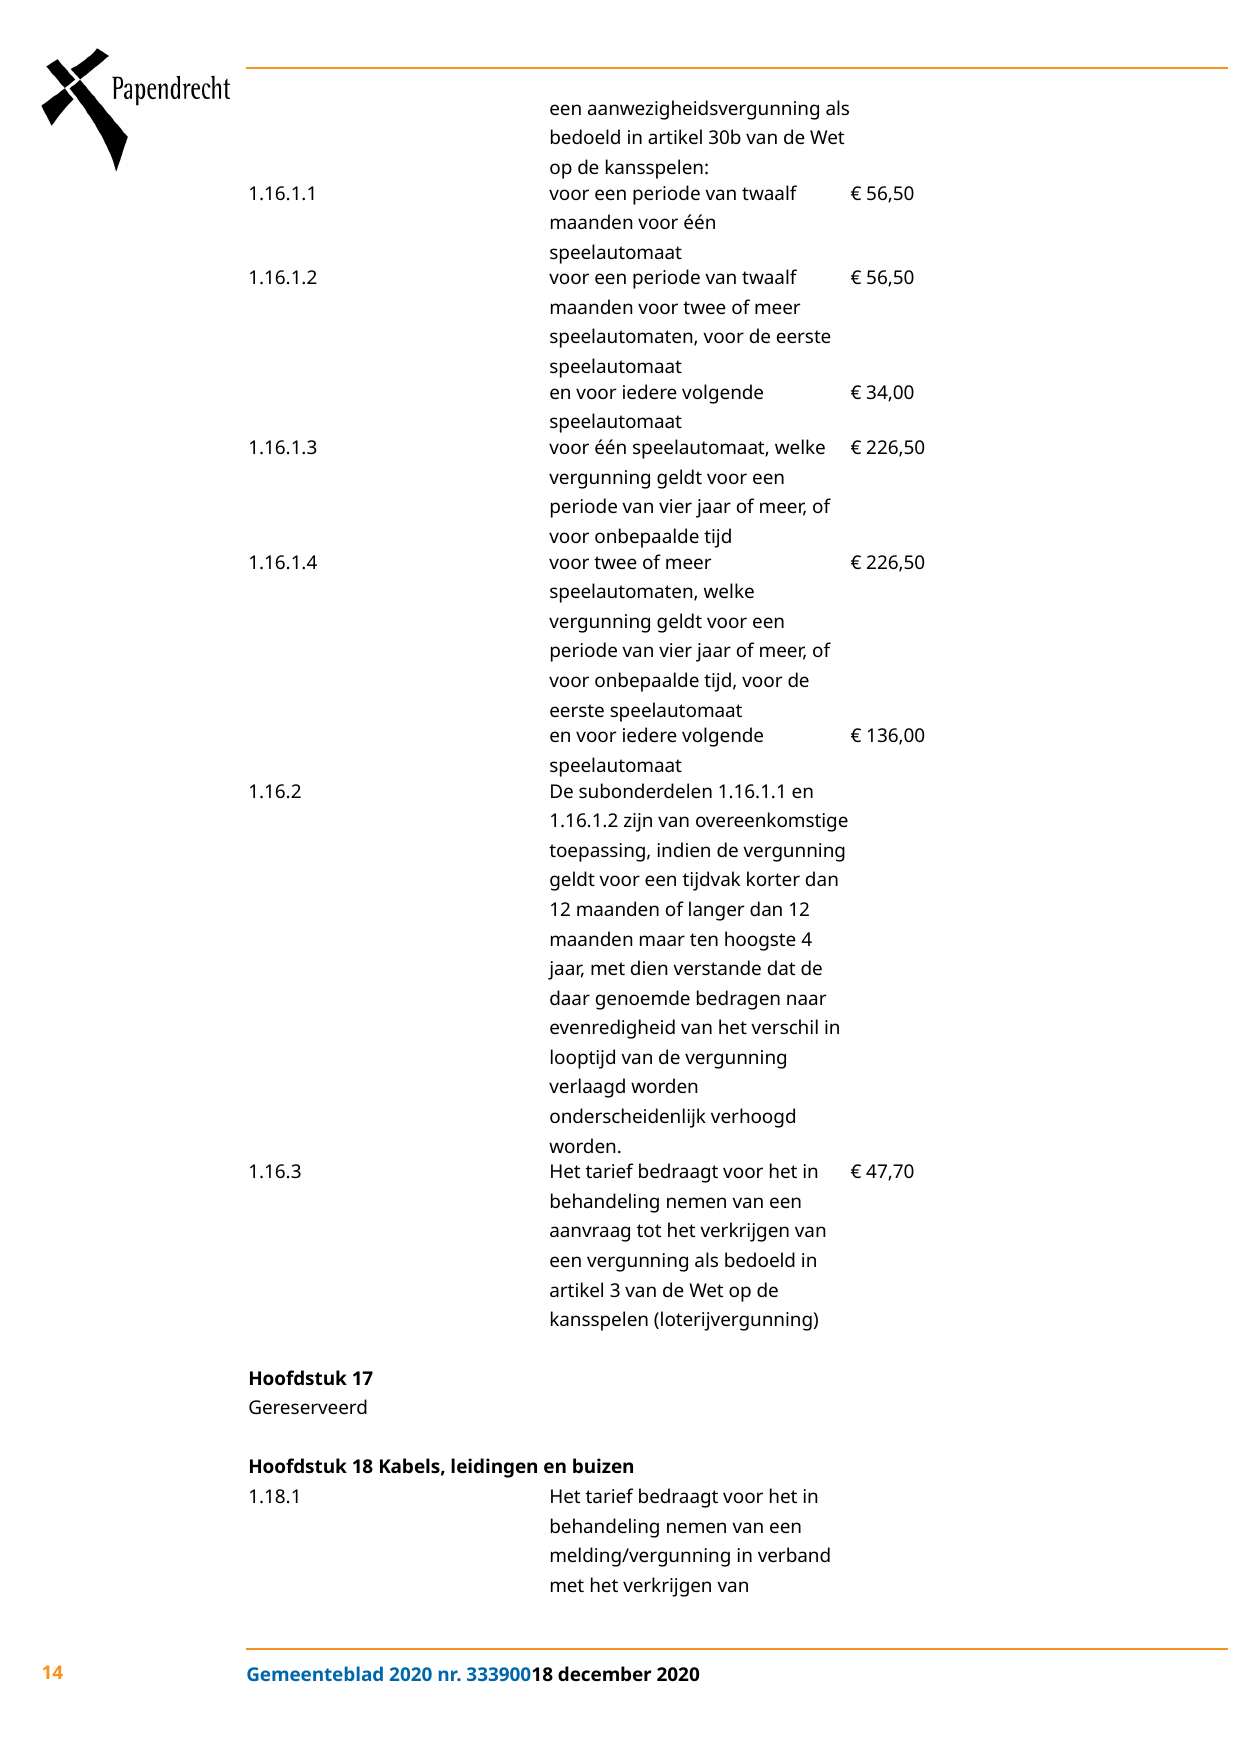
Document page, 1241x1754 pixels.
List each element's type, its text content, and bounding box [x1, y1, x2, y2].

table_cell [850, 778, 1152, 1158]
table_cell [248, 379, 549, 434]
table_cell 1.16.1.2 [248, 265, 549, 379]
table_cell € 34,00 [850, 379, 1152, 434]
table_cell € 56,50 [850, 180, 1152, 264]
table_cell en voor iedere volgende speelautomaat [549, 723, 850, 778]
table_cell € 226,50 [850, 434, 1152, 549]
table_cell 1.16.3 [248, 1159, 549, 1332]
table_header [248, 95, 549, 180]
text Hoofdstuk 17 [248, 1365, 1152, 1391]
table_header 1.18.1 [248, 1484, 549, 1598]
text Gereserveerd [248, 1394, 1152, 1420]
table_cell € 47,70 [850, 1159, 1152, 1332]
table_cell € 56,50 [850, 265, 1152, 379]
text Hoofdstuk 18 Kabels, leidingen en buizen [248, 1454, 1152, 1479]
table_cell Het tarief bedraagt voor het in behandeling nemen van een aanvraag tot het verkrijgen van een vergunning als bedoeld in artikel 3 van de Wet op de kansspelen (loterijvergunning) [549, 1159, 850, 1332]
table_cell € 226,50 [850, 549, 1152, 722]
table_cell voor een periode van twaalf maanden voor één speelautomaat [549, 180, 850, 264]
table_cell De subonderdelen 1.16.1.1 en 1.16.1.2 zijn van overeenkomstige toepassing, indien de vergunning geldt voor een tijdvak korter dan 12 maanden of langer dan 12 maanden maar ten hoogste 4 jaar, met dien verstande dat de daar genoemde bedragen naar evenredigheid van het verschil in looptijd van de vergunning verlaagd worden onderscheidenlijk verhoogd worden. [549, 778, 850, 1158]
table_cell € 136,00 [850, 723, 1152, 778]
table_cell en voor iedere volgende speelautomaat [549, 379, 850, 434]
table_cell [248, 723, 549, 778]
table_cell 1.16.1.1 [248, 180, 549, 264]
table_cell 1.16.2 [248, 778, 549, 1158]
table_cell voor een periode van twaalf maanden voor twee of meer speelautomaten, voor de eerste speelautomaat [549, 265, 850, 379]
table_cell voor twee of meer speelautomaten, welke vergunning geldt voor een periode van vier jaar of meer, of voor onbepaalde tijd, voor de eerste speelautomaat [549, 549, 850, 722]
picture [41, 47, 231, 172]
table_header [850, 1484, 1152, 1598]
table_cell 1.16.1.3 [248, 434, 549, 549]
table_cell voor één speelautomaat, welke vergunning geldt voor een periode van vier jaar of meer, of voor onbepaalde tijd [549, 434, 850, 549]
table_cell 1.16.1.4 [248, 549, 549, 722]
table_header [850, 95, 1152, 180]
table_header Het tarief bedraagt voor het in behandeling nemen van een melding/vergunning in verband met het verkrijgen van [549, 1484, 850, 1598]
table_header een aanwezigheidsvergunning als bedoeld in artikel 30b van de Wet op de kansspelen: [549, 95, 850, 180]
